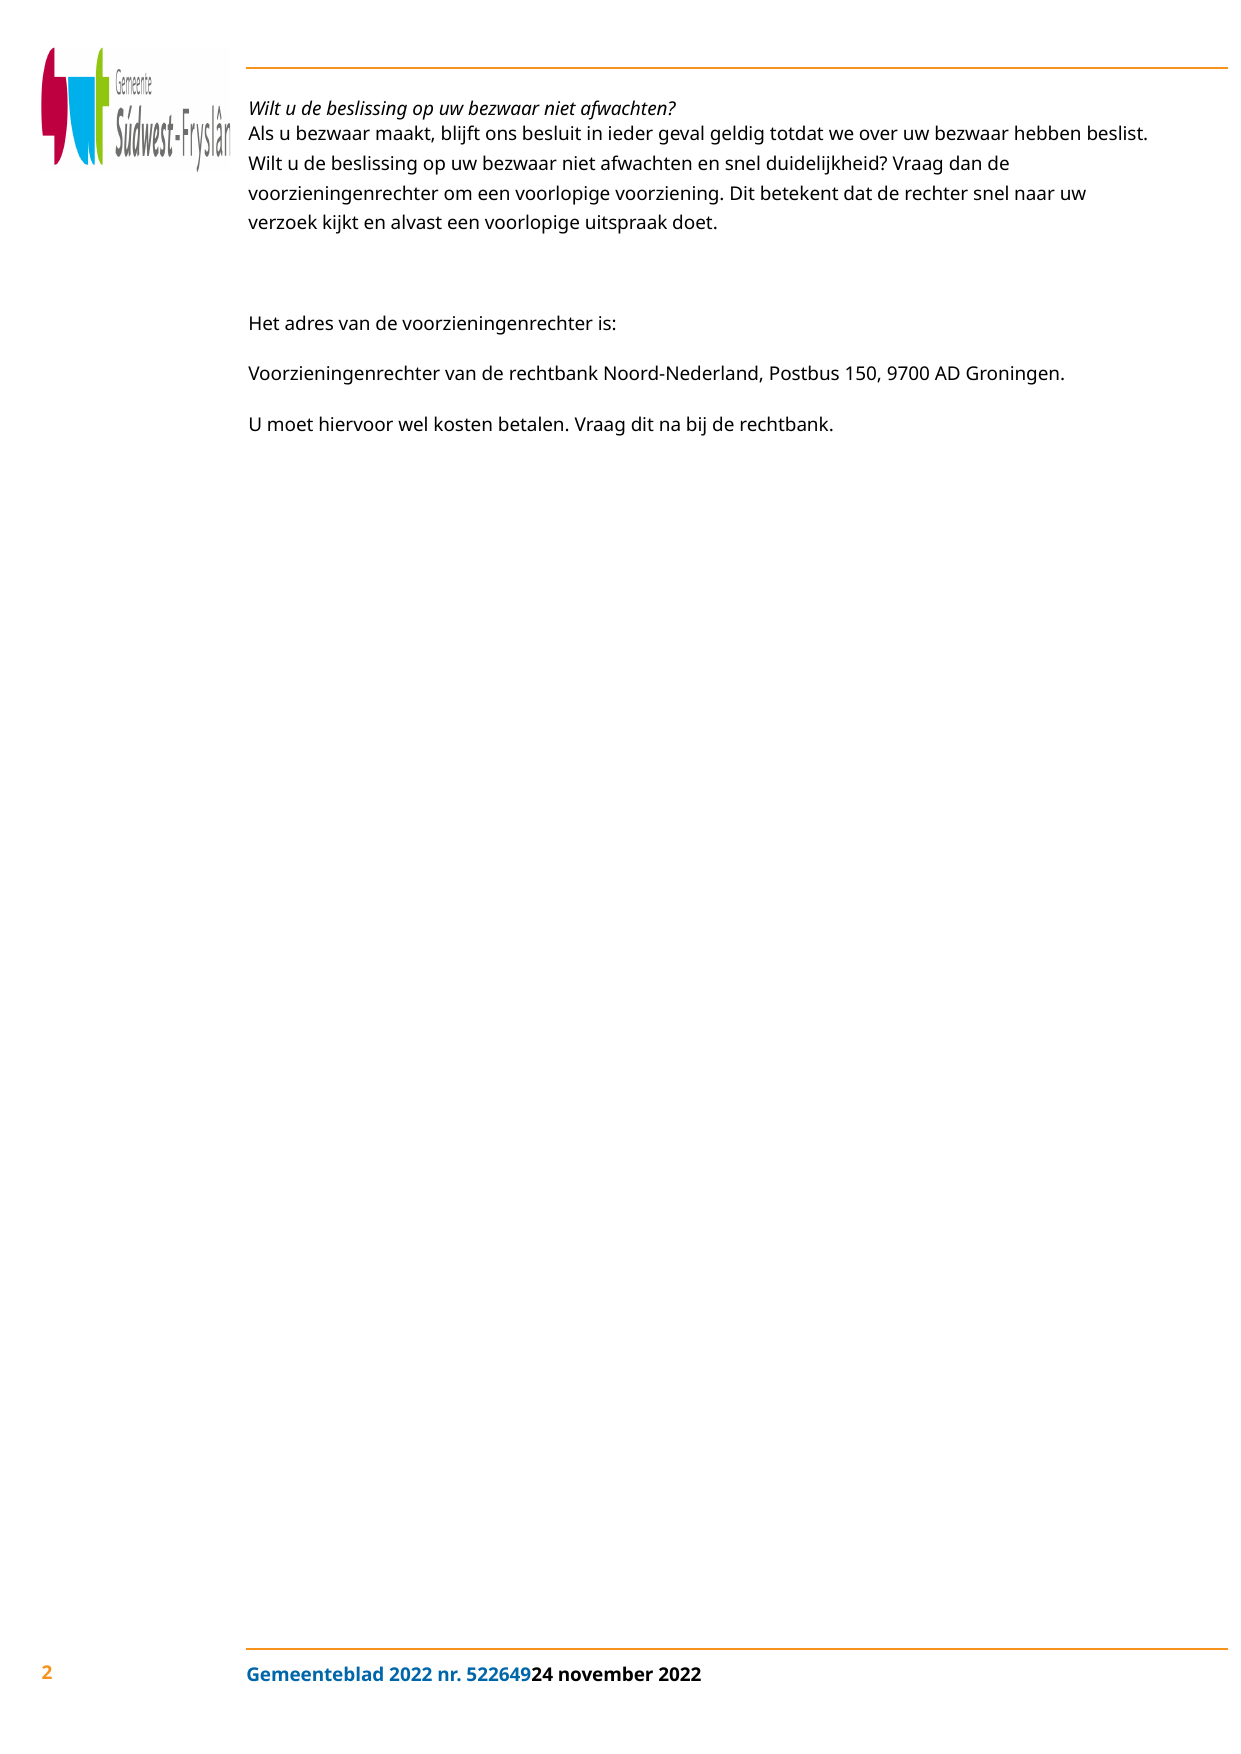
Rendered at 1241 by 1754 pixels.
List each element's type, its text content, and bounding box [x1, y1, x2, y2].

picture [41, 47, 231, 172]
text Als u bezwaar maakt, blijft ons besluit in ieder geval geldig totdat we over uw bezwaar hebben beslist. Wilt u de beslissing op uw bezwaar niet afwachten en snel duidelijkheid? Vraag dan de voorzieningenrechter om een voorlopige voorziening. Dit betekent dat de rechter snel naar uw verzoek kijkt en alvast een voorlopige uitspraak doet. [248, 121, 1152, 235]
text Wilt u de beslissing op uw bezwaar niet afwachten? [248, 95, 1152, 121]
text Voorzieningenrechter van de rechtbank Noord-Nederland, Postbus 150, 9700 AD Groningen. [248, 361, 1152, 386]
text U moet hiervoor wel kosten betalen. Vraag dit na bij de rechtbank. [248, 411, 1152, 437]
text Het adres van de voorzieningenrechter is: [248, 310, 1152, 336]
